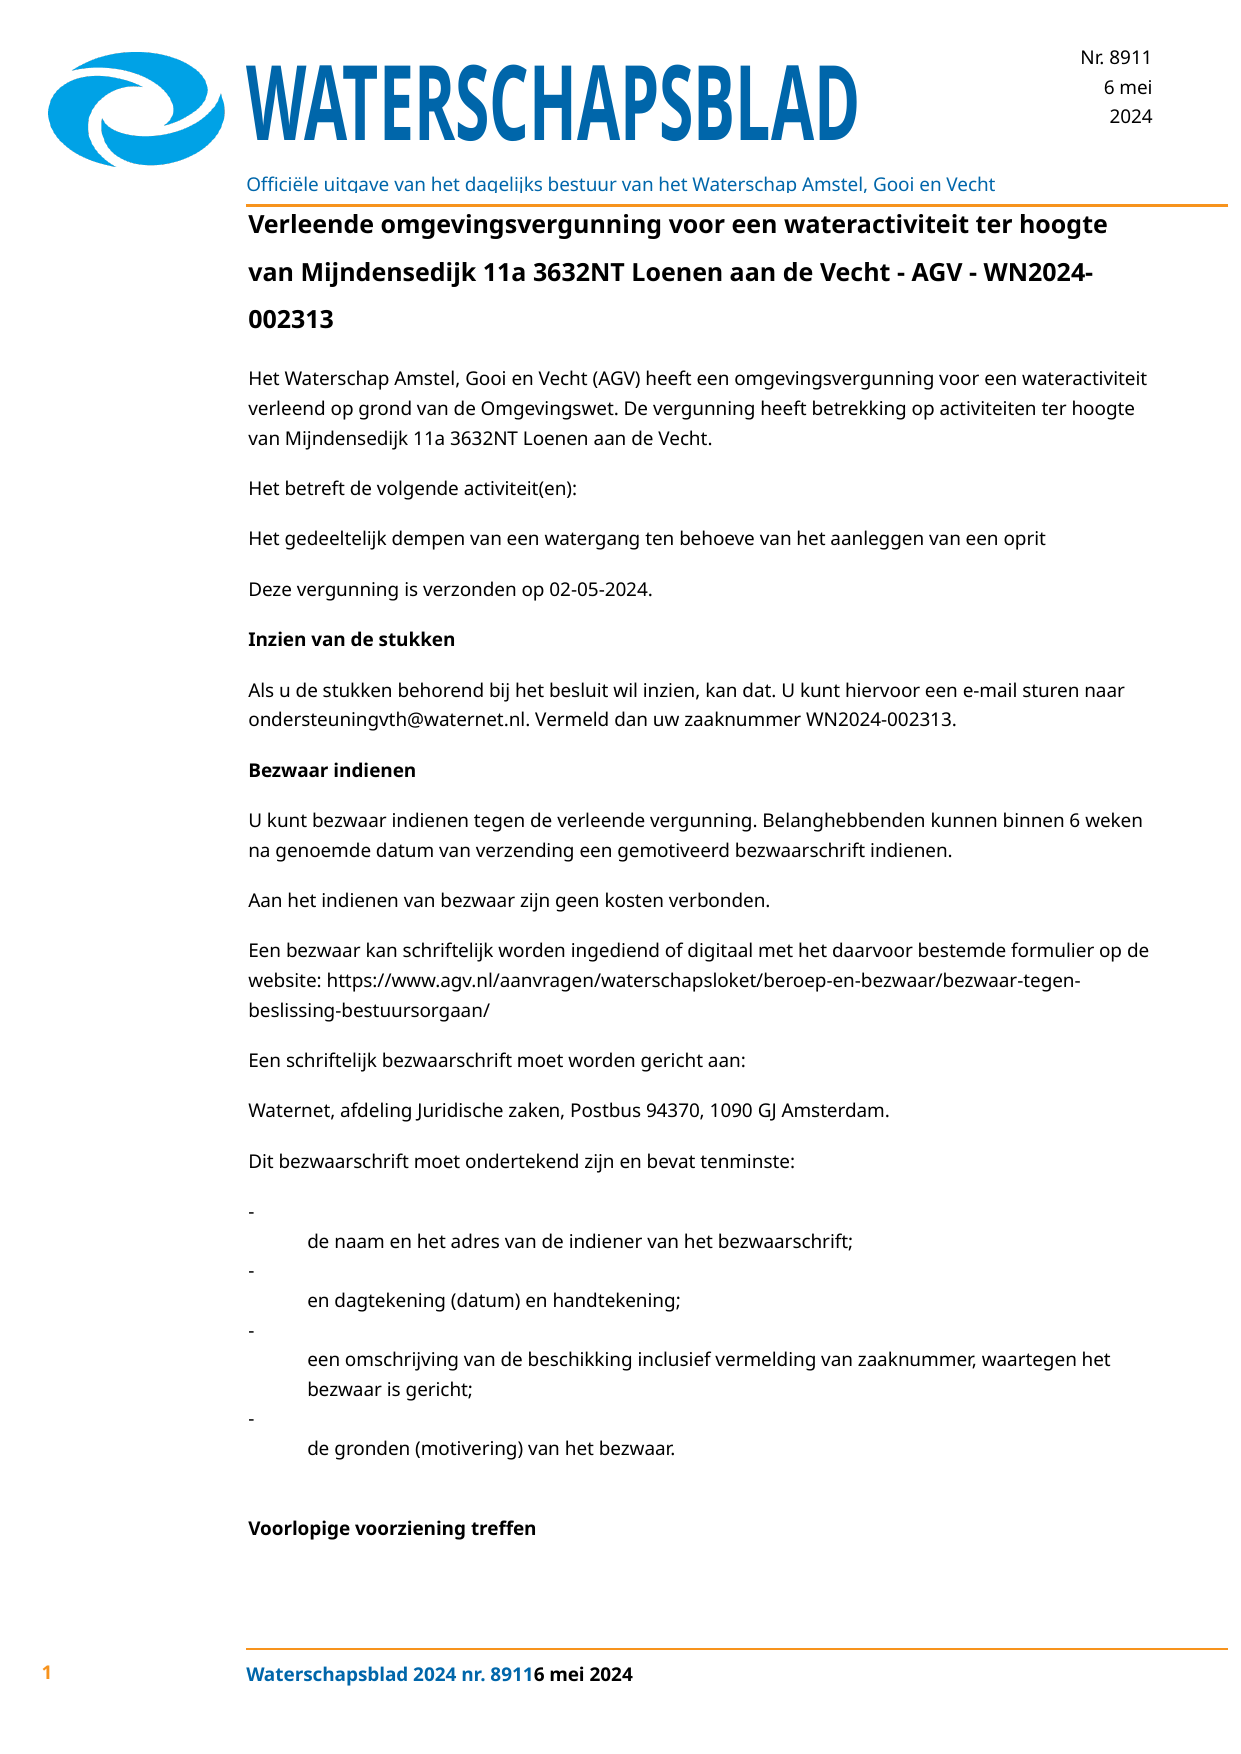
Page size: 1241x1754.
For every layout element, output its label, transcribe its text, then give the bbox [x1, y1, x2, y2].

text Het gedeeltelijk dempen van een watergang ten behoeve van het aanleggen van een oprit [248, 526, 1152, 551]
text U kunt bezwaar indienen tegen de verleende vergunning. Belanghebbenden kunnen binnen 6 weken na genoemde datum van verzending een gemotiveerd bezwaarschrift indienen. [248, 807, 1152, 862]
text Dit bezwaarschrift moet ondertekend zijn en bevat tenminste: [248, 1148, 1152, 1174]
list de naam en het adres van de indiener van het bezwaarschrift; [248, 1228, 1152, 1254]
text Aan het indienen van bezwaar zijn geen kosten verbonden. [248, 887, 1152, 913]
text Als u de stukken behorend bij het besluit wil inzien, kan dat. U kunt hiervoor een e-mail sturen naar ondersteuningvth@waternet.nl. Vermeld dan uw zaaknummer WN2024-002313. [248, 677, 1152, 732]
text Een schriftelijk bezwaarschrift moet worden gericht aan: [248, 1047, 1152, 1073]
text Verleende omgevingsvergunning voor een wateractiviteit ter hoogte van Mijndensedijk 11a 3632NT Loenen aan de Vecht - AGV - WN2024-002313 [248, 207, 1152, 336]
text Inzien van de stukken [248, 626, 1152, 652]
picture [41, 47, 231, 172]
text Voorlopige voorziening treffen [248, 1515, 1152, 1541]
text Een bezwaar kan schriftelijk worden ingediend of digitaal met het daarvoor bestemde formulier op de website: https://www.agv.nl/aanvragen/waterschapsloket/beroep-en-bezwaar/bezwaar-tegen-beslissing-bestuursorgaan/ [248, 938, 1152, 1022]
text Deze vergunning is verzonden op 02-05-2024. [248, 576, 1152, 602]
list de gronden (motivering) van het bezwaar. [248, 1435, 1152, 1461]
text Waternet, afdeling Juridische zaken, Postbus 94370, 1090 GJ Amsterdam. [248, 1098, 1152, 1123]
text Bezwaar indienen [248, 757, 1152, 782]
text Het Waterschap Amstel, Gooi en Vecht (AGV) heeft een omgevingsvergunning voor een wateractiviteit verleend op grond van de Omgevingswet. De vergunning heeft betrekking op activiteiten ter hoogte van Mijndensedijk 11a 3632NT Loenen aan de Vecht. [248, 366, 1152, 450]
text Het betreft de volgende activiteit(en): [248, 475, 1152, 501]
list en dagtekening (datum) en handtekening; [248, 1287, 1152, 1313]
list een omschrijving van de beschikking inclusief vermelding van zaaknummer, waartegen het bezwaar is gericht; [248, 1346, 1152, 1402]
